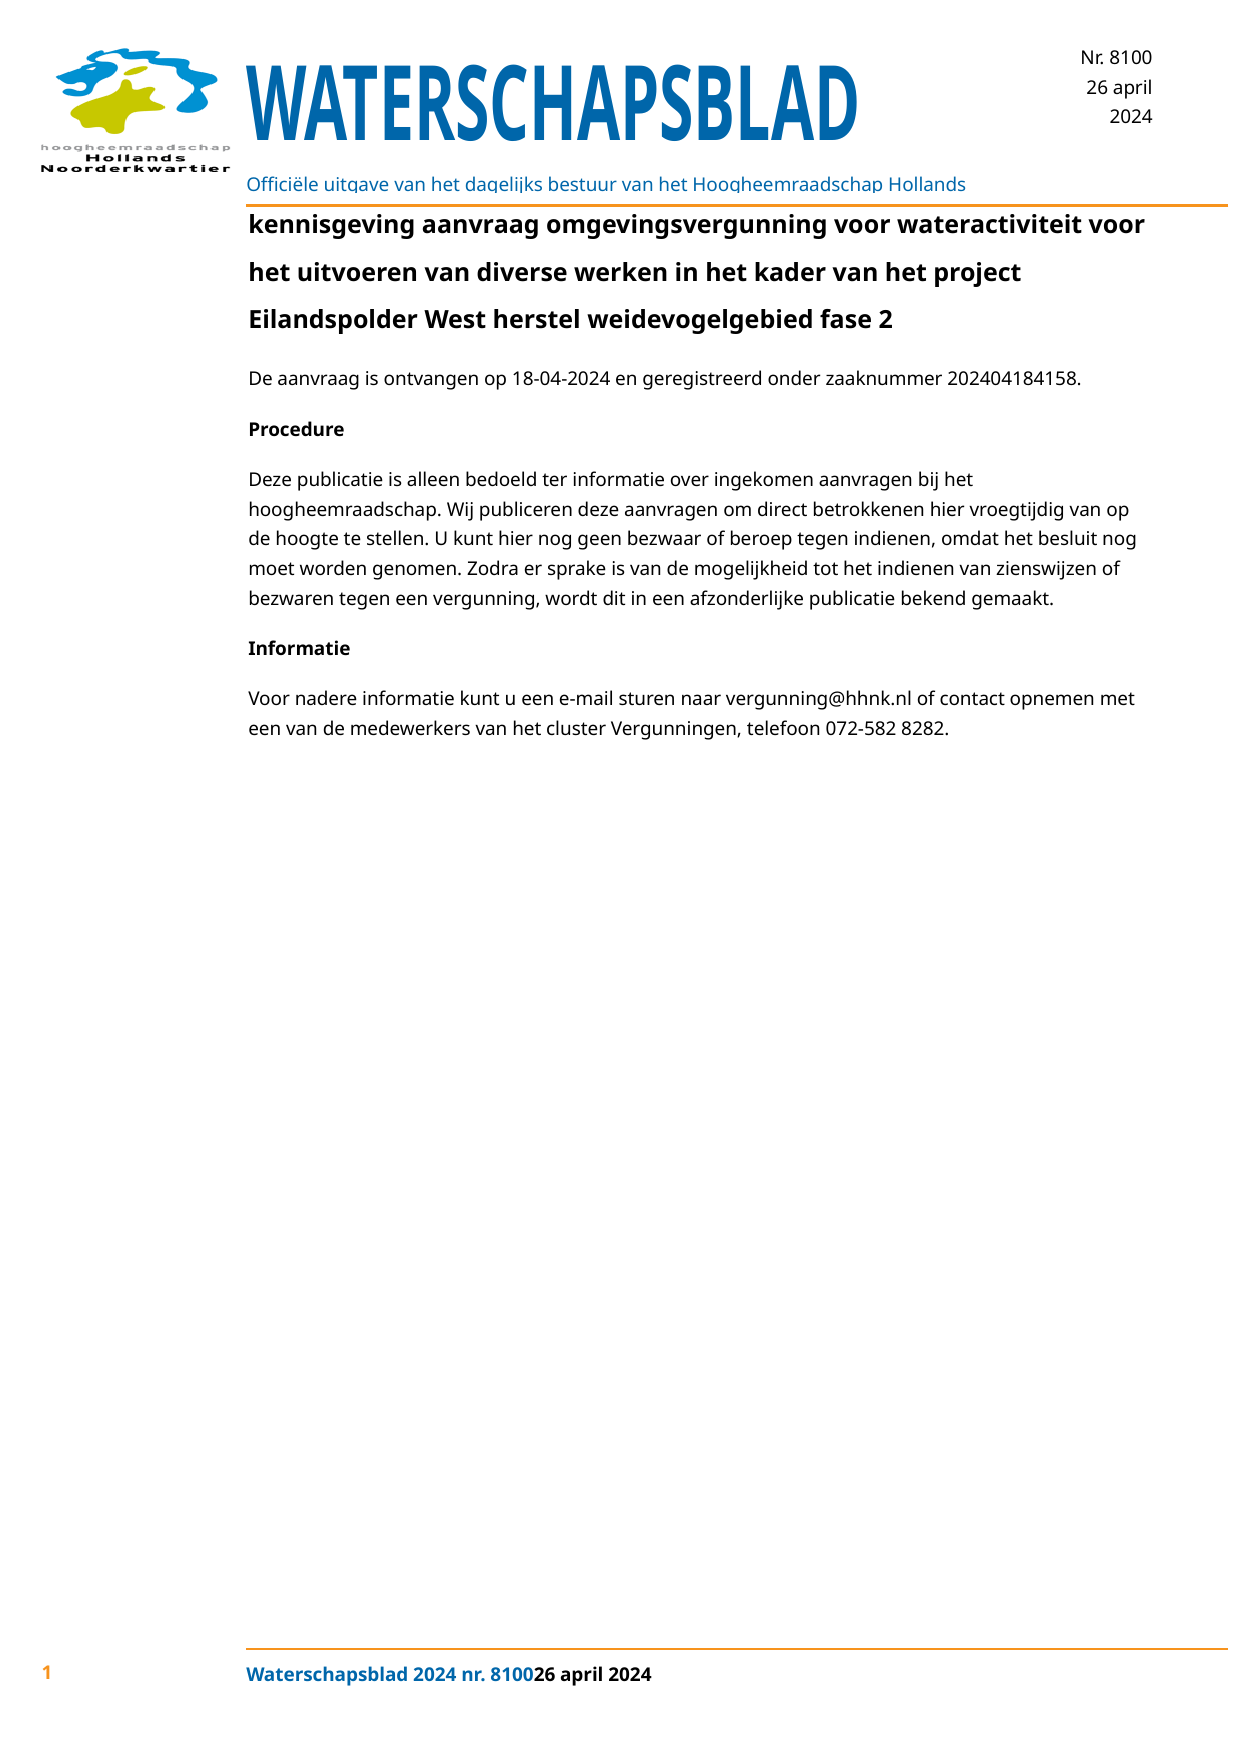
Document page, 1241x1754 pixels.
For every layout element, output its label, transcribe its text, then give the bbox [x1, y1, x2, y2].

text De aanvraag is ontvangen op 18-04-2024 en geregistreerd onder zaaknummer 202404184158. [248, 366, 1152, 391]
text Procedure [248, 416, 1152, 442]
text Deze publicatie is alleen bedoeld ter informatie over ingekomen aanvragen bij het hoogheemraadschap. Wij publiceren deze aanvragen om direct betrokkenen hier vroegtijdig van op de hoogte te stellen. U kunt hier nog geen bezwaar of beroep tegen indienen, omdat het besluit nog moet worden genomen. Zodra er sprake is van de mogelijkheid tot het indienen van zienswijzen of bezwaren tegen een vergunning, wordt dit in een afzonderlijke publicatie bekend gemaakt. [248, 466, 1152, 610]
text kennisgeving aanvraag omgevingsvergunning voor wateractiviteit voor het uitvoeren van diverse werken in het kader van het project Eilandspolder West herstel weidevogelgebied fase 2 [248, 207, 1152, 336]
text Informatie [248, 635, 1152, 661]
text Voor nadere informatie kunt u een e-mail sturen naar vergunning@hhnk.nl of contact opnemen met een van de medewerkers van het cluster Vergunningen, telefoon 072-582 8282. [248, 686, 1152, 741]
picture [41, 47, 231, 172]
